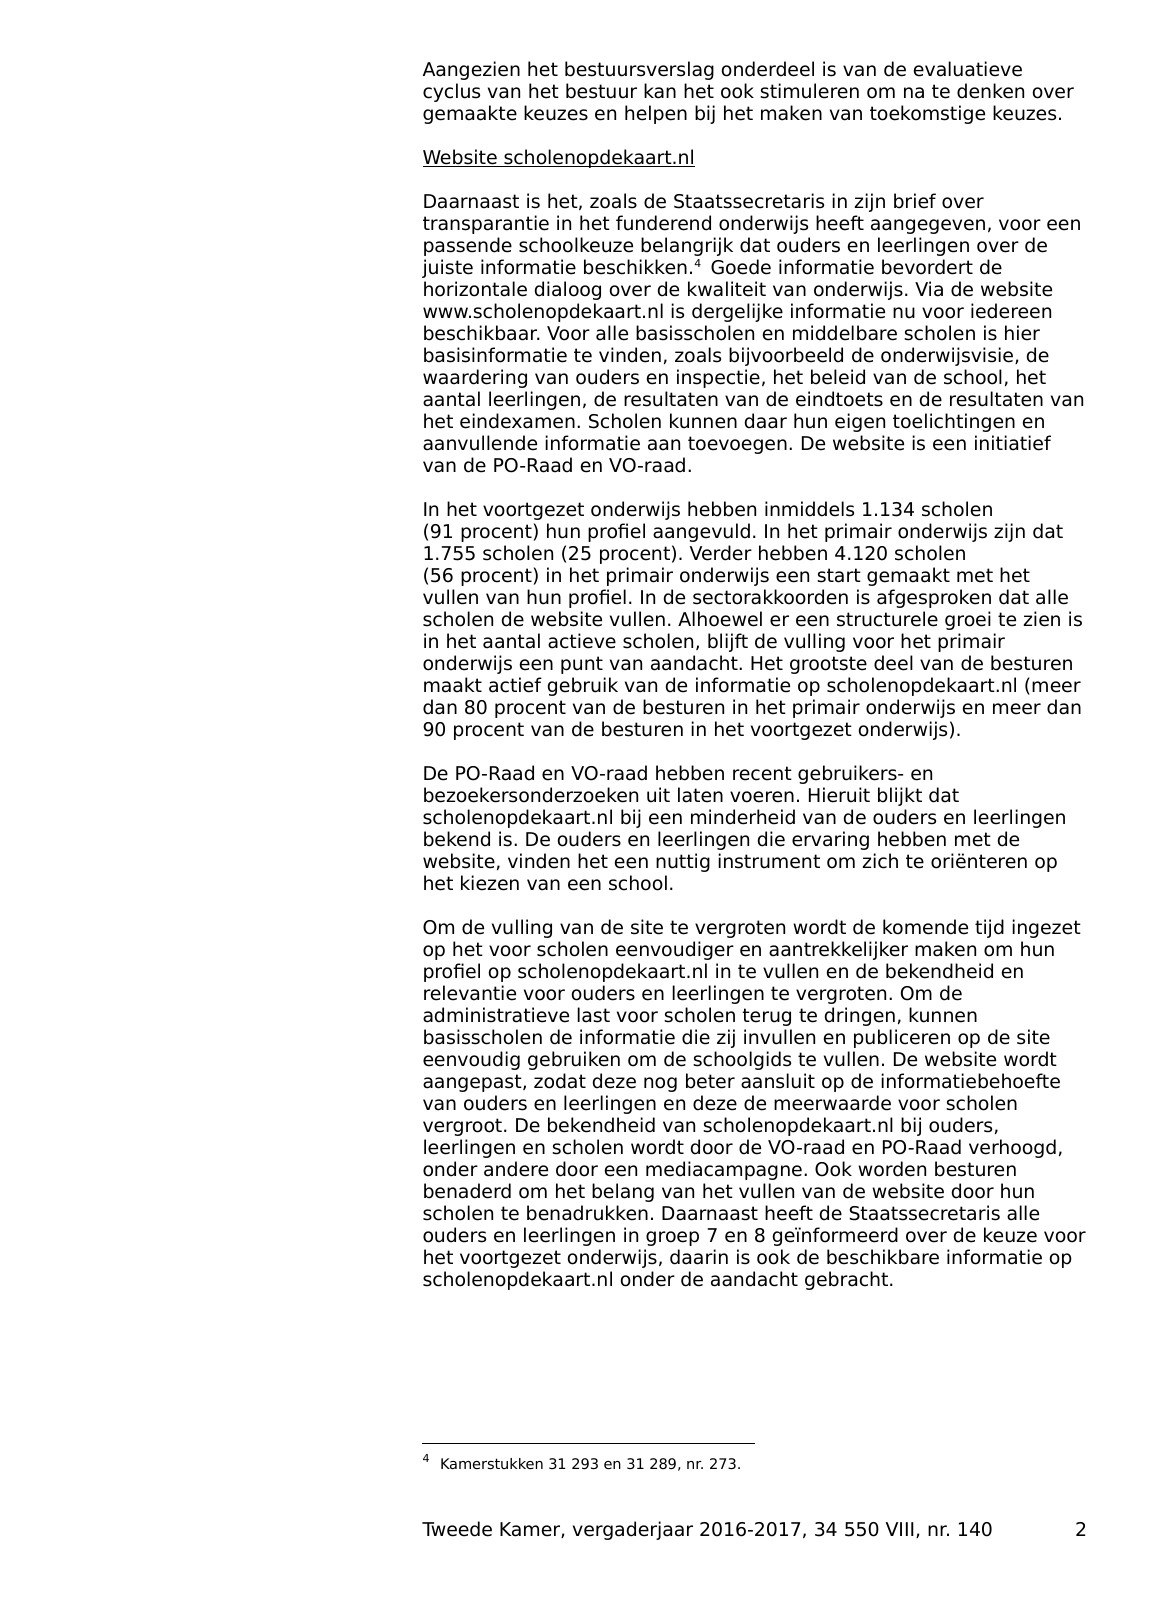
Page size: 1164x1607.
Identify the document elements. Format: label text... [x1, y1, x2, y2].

subtitle Website scholenopdekaart.nl [422, 147, 1087, 169]
text Kamerstukken 31 293 en 31 289, nr. 273. [422, 1452, 1087, 1474]
text Om de vulling van de site te vergroten wordt de komende tijd ingezet op het voor scholen eenvoudiger en aantrekkelijker maken om hun profiel op scholenopdekaart.nl in te vullen en de bekendheid en relevantie voor ouders en leerlingen te vergroten. Om de administratieve last voor scholen terug te dringen, kunnen basisscholen de informatie die zij invullen en publiceren op de site eenvoudig gebruiken om de schoolgids te vullen. De website wordt aangepast, zodat deze nog beter aansluit op de informatiebehoefte van ouders en leerlingen en deze de meerwaarde voor scholen vergroot. De bekendheid van scholenopdekaart.nl bij ouders, leerlingen en scholen wordt door de VO-raad en PO-Raad verhoogd, onder andere door een mediacampagne. Ook worden besturen benaderd om het belang van het vullen van de website door hun scholen te benadrukken. Daarnaast heeft de Staatssecretaris alle ouders en leerlingen in groep 7 en 8 geïnformeerd over de keuze voor het voortgezet onderwijs, daarin is ook de beschikbare informatie op scholenopdekaart.nl onder de aandacht gebracht. [422, 917, 1087, 1291]
text Daarnaast is het, zoals de Staatssecretaris in zijn brief over transparantie in het funderend onderwijs heeft aangegeven, voor een passende schoolkeuze belangrijk dat ouders en leerlingen over de juiste informatie beschikken. Goede informatie bevordert de horizontale dialoog over de kwaliteit van onderwijs. Via de website www.scholenopdekaart.nl is dergelijke informatie nu voor iedereen beschikbaar. Voor alle basisscholen en middelbare scholen is hier basisinformatie te vinden, zoals bijvoorbeeld de onderwijsvisie, de waardering van ouders en inspectie, het beleid van de school, het aantal leerlingen, de resultaten van de eindtoets en de resultaten van het eindexamen. Scholen kunnen daar hun eigen toelichtingen en aanvullende informatie aan toevoegen. De website is een initiatief van de PO-Raad en VO-raad. [422, 191, 1087, 477]
text Aangezien het bestuursverslag onderdeel is van de evaluatieve cyclus van het bestuur kan het ook stimuleren om na te denken over gemaakte keuzes en helpen bij het maken van toekomstige keuzes. [422, 59, 1087, 125]
text In het voortgezet onderwijs hebben inmiddels 1.134 scholen (91 procent) hun profiel aangevuld. In het primair onderwijs zijn dat 1.755 scholen (25 procent). Verder hebben 4.120 scholen (56 procent) in het primair onderwijs een start gemaakt met het vullen van hun profiel. In de sectorakkoorden is afgesproken dat alle scholen de website vullen. Alhoewel er een structurele groei te zien is in het aantal actieve scholen, blijft de vulling voor het primair onderwijs een punt van aandacht. Het grootste deel van de besturen maakt actief gebruik van de informatie op scholenopdekaart.nl (meer dan 80 procent van de besturen in het primair onderwijs en meer dan 90 procent van de besturen in het voortgezet onderwijs). [422, 499, 1087, 741]
text De PO-Raad en VO-raad hebben recent gebruikers- en bezoekersonderzoeken uit laten voeren. Hieruit blijkt dat scholenopdekaart.nl bij een minderheid van de ouders en leerlingen bekend is. De ouders en leerlingen die ervaring hebben met de website, vinden het een nuttig instrument om zich te oriënteren op het kiezen van een school. [422, 763, 1087, 895]
